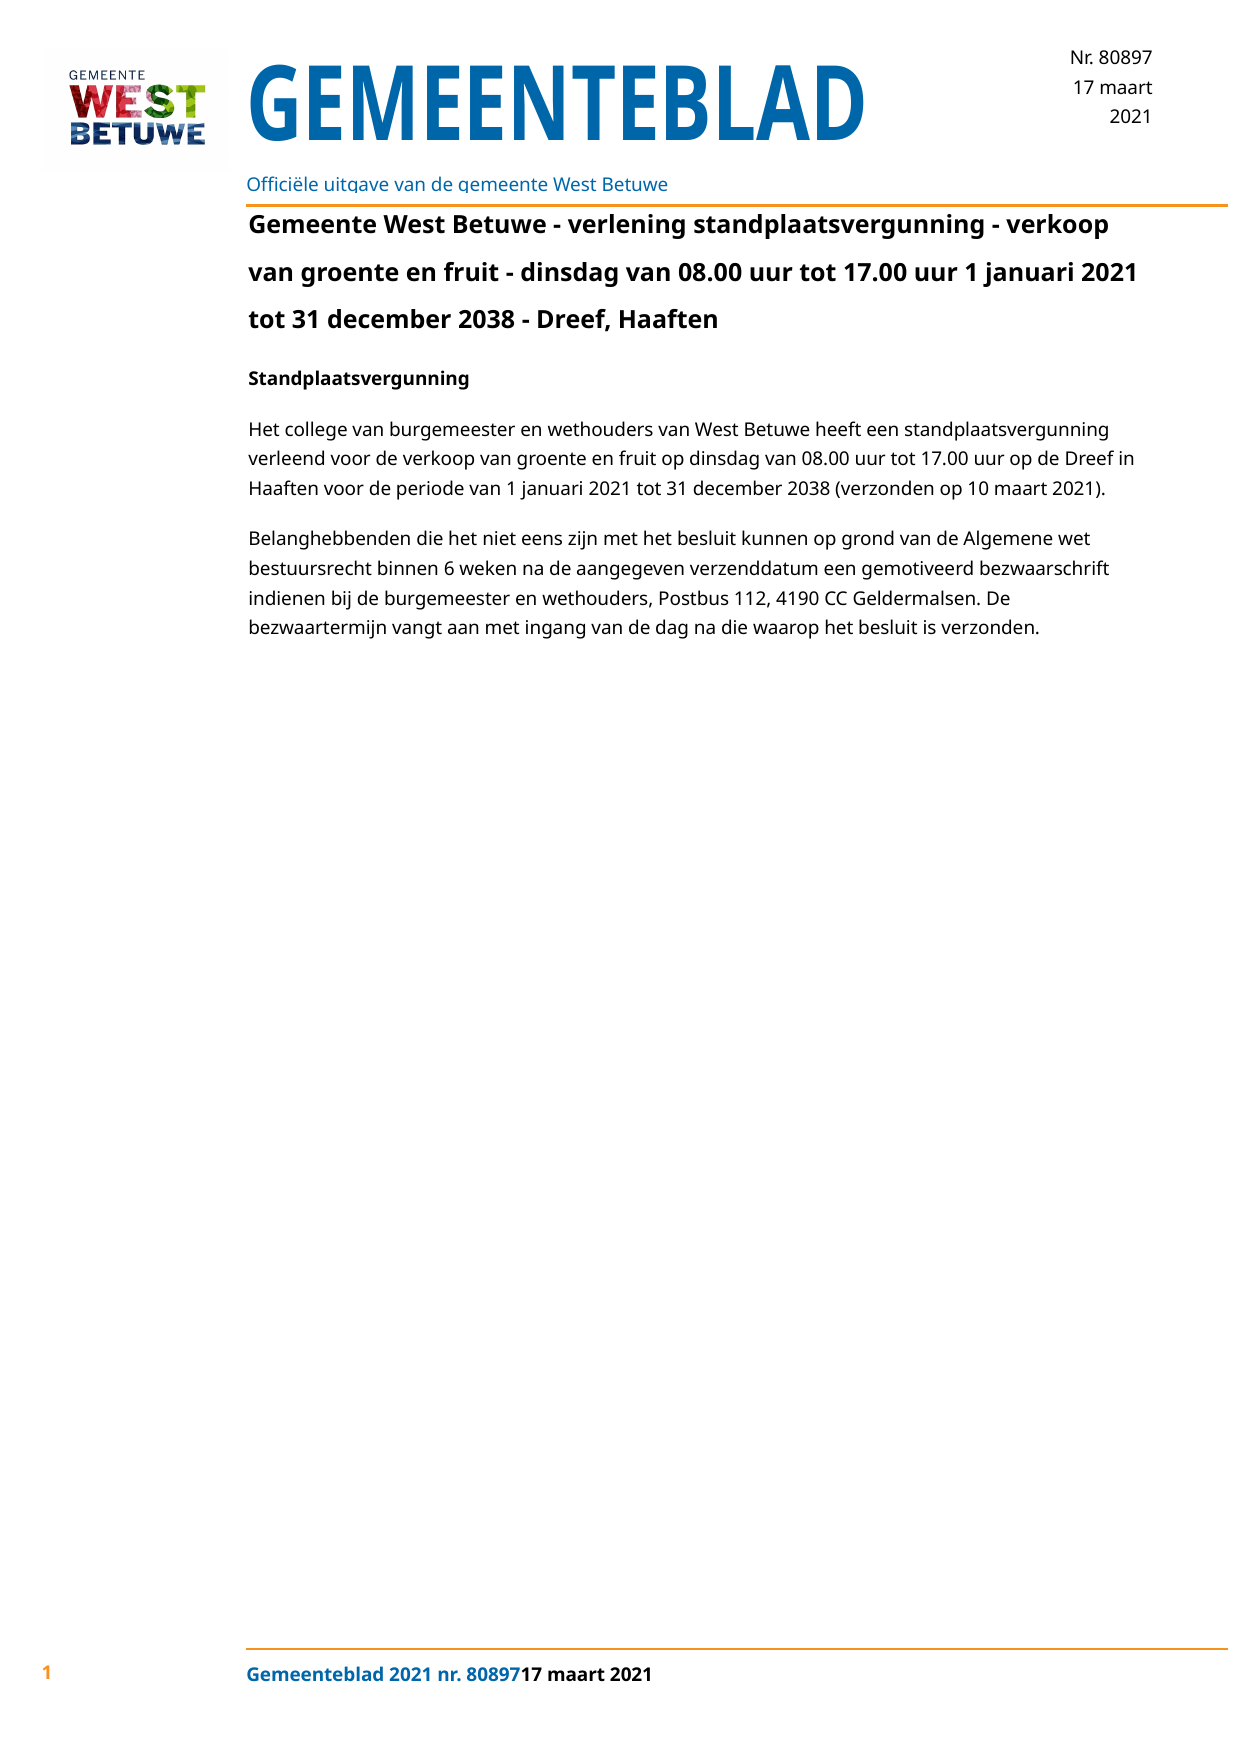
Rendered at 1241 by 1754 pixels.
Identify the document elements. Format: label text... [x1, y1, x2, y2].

text Gemeente West Betuwe - verlening standplaatsvergunning - verkoop van groente en fruit - dinsdag van 08.00 uur tot 17.00 uur 1 januari 2021 tot 31 december 2038 - Dreef, Haaften [248, 207, 1152, 336]
text Belanghebbenden die het niet eens zijn met het besluit kunnen op grond van de Algemene wet bestuursrecht binnen 6 weken na de aangegeven verzenddatum een gemotiveerd bezwaarschrift indienen bij de burgemeester en wethouders, Postbus 112, 4190 CC Geldermalsen. De bezwaartermijn vangt aan met ingang van de dag na die waarop het besluit is verzonden. [248, 526, 1152, 640]
text Het college van burgemeester en wethouders van West Betuwe heeft een standplaatsvergunning verleend voor de verkoop van groente en fruit op dinsdag van 08.00 uur tot 17.00 uur op de Dreef in Haaften voor de periode van 1 januari 2021 tot 31 december 2038 (verzonden op 10 maart 2021). [248, 416, 1152, 501]
picture [41, 47, 231, 172]
text Standplaatsvergunning [248, 366, 1152, 391]
